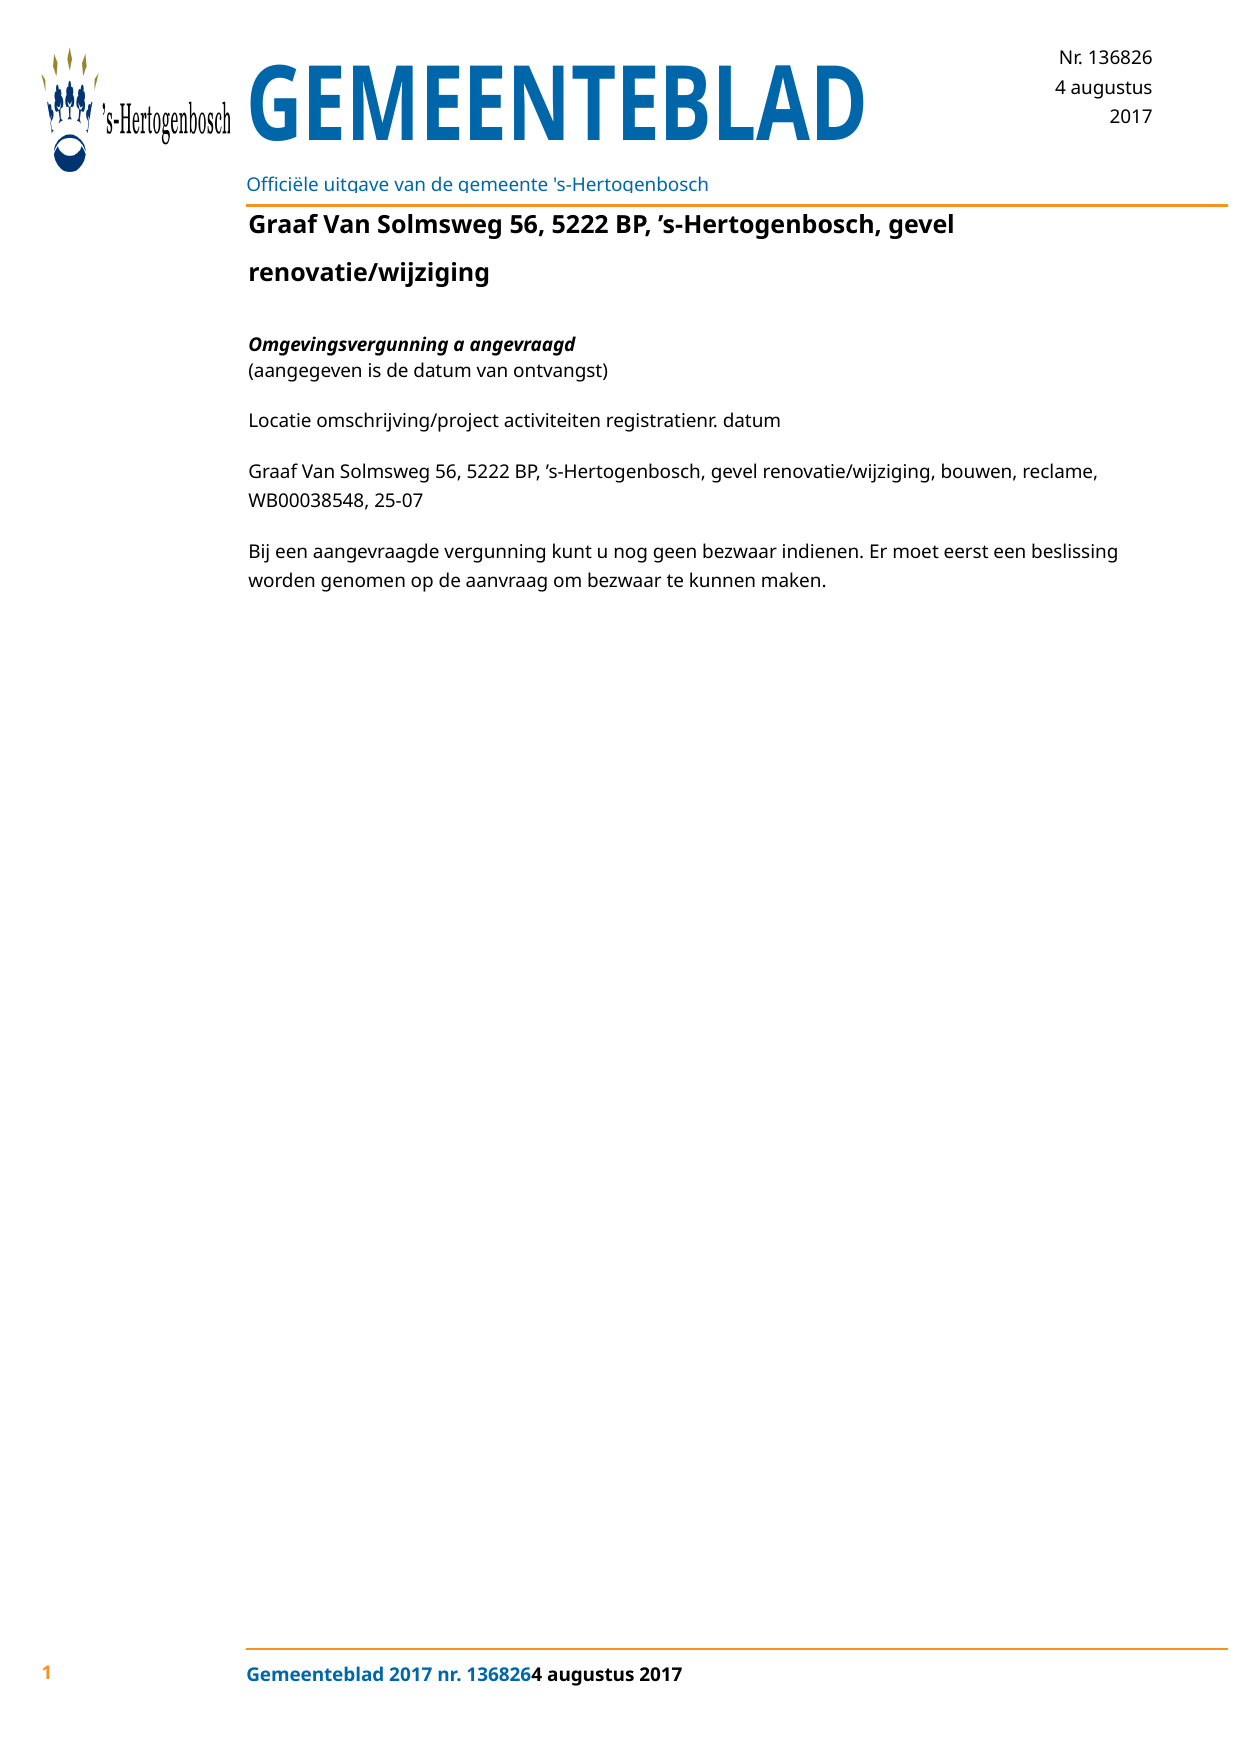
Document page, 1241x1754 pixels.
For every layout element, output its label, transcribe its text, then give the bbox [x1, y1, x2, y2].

text Graaf Van Solmsweg 56, 5222 BP, ’s-Hertogenbosch, gevel renovatie/wijziging, bouwen, reclame, WB00038548, 25-07 [248, 458, 1152, 513]
text (aangegeven is de datum van ontvangst) [248, 357, 1152, 383]
text Locatie omschrijving/project activiteiten registratienr. datum [248, 408, 1152, 433]
text Graaf Van Solmsweg 56, 5222 BP, ’s-Hertogenbosch, gevel renovatie/wijziging [248, 207, 1152, 288]
text Omgevingsvergunning a angevraagd [248, 331, 1152, 357]
text Bij een aangevraagde vergunning kunt u nog geen bezwaar indienen. Er moet eerst een beslissing worden genomen op de aanvraag om bezwaar te kunnen maken. [248, 538, 1152, 593]
picture [41, 47, 231, 172]
